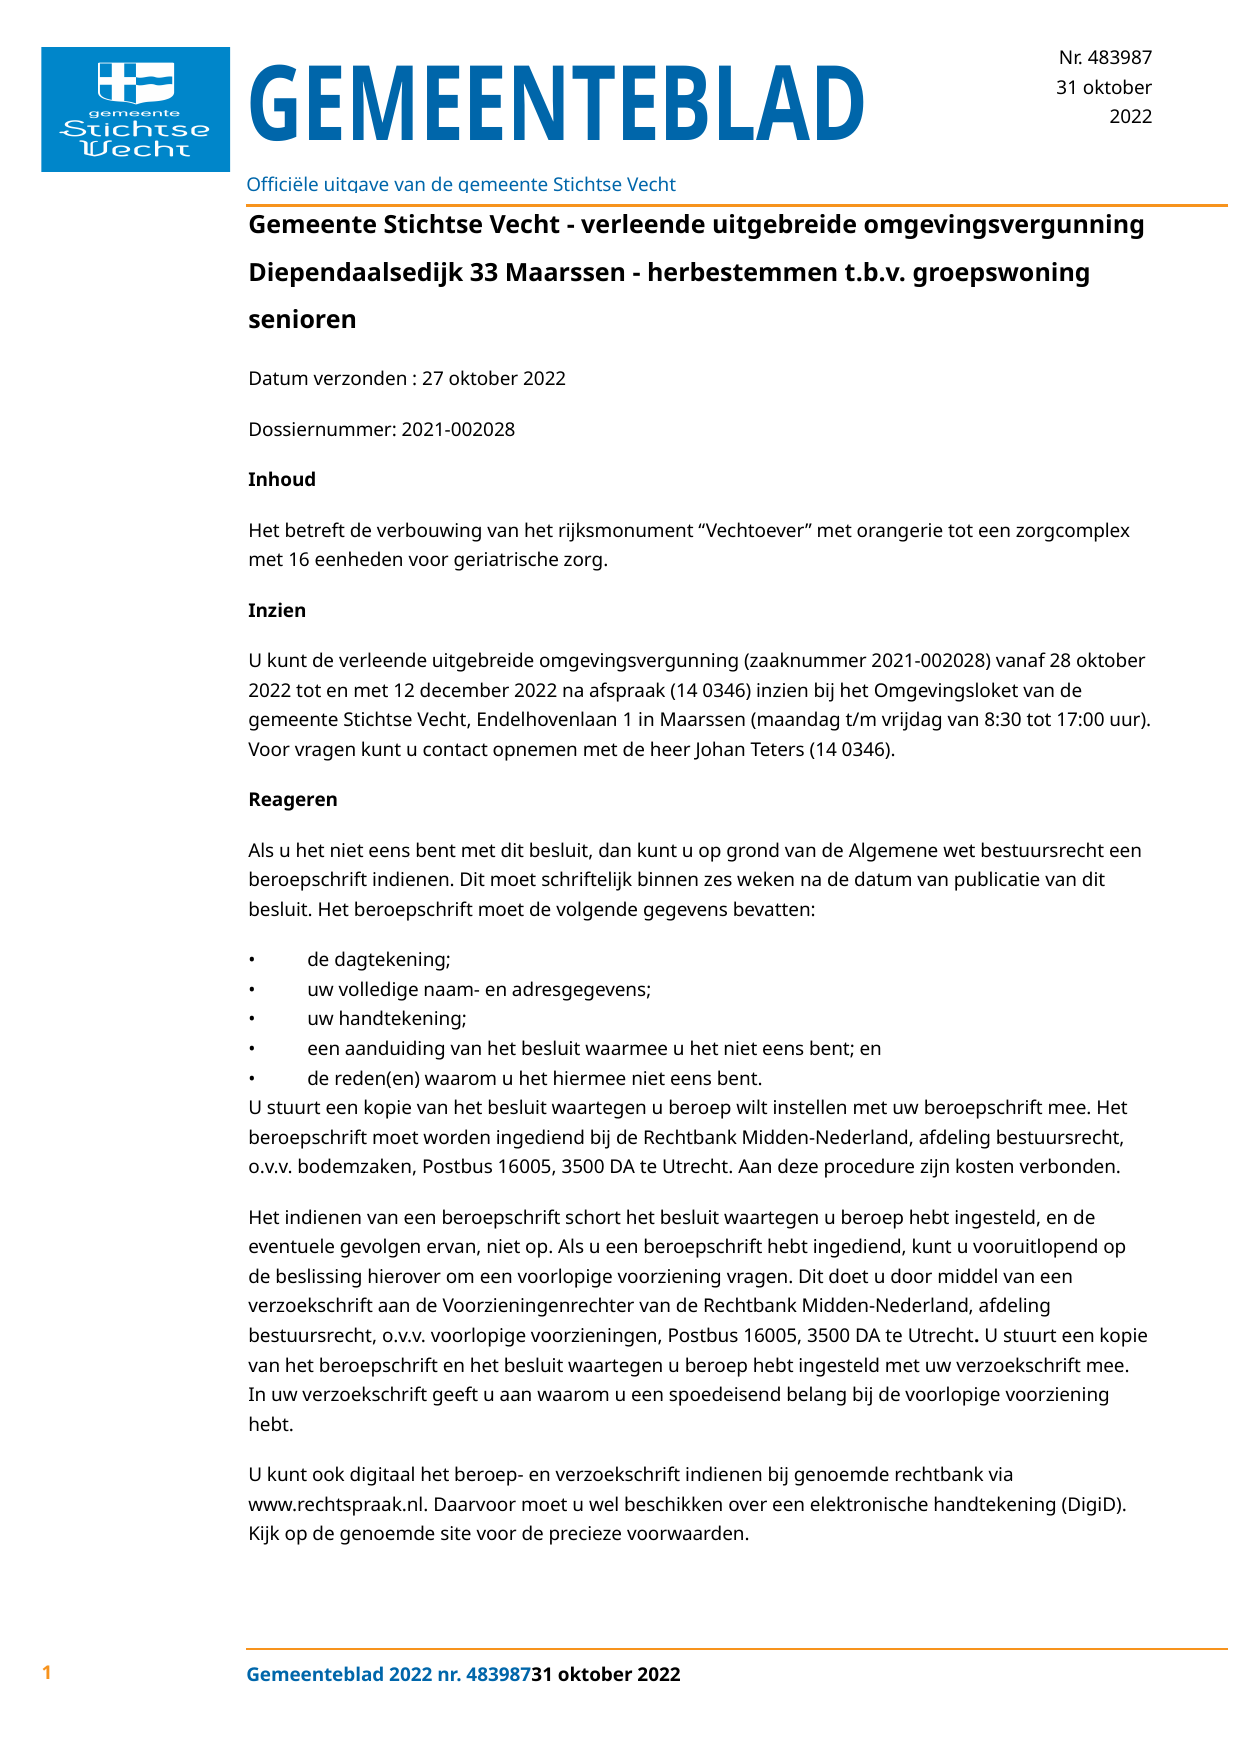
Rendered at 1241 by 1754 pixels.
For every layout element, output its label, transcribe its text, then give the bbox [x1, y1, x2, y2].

list een aanduiding van het besluit waarmee u het niet eens bent; en [248, 1035, 1152, 1061]
text Reageren [248, 786, 1152, 812]
text Dossiernummer: 2021-002028 [248, 416, 1152, 442]
text Als u het niet eens bent met dit besluit, dan kunt u op grond van de Algemene wet bestuursrecht een beroepschrift indienen. Dit moet schriftelijk binnen zes weken na de datum van publicatie van dit besluit. Het beroepschrift moet de volgende gegevens bevatten: [248, 837, 1152, 922]
text Inzien [248, 597, 1152, 622]
text U kunt ook digitaal het beroep- en verzoekschrift indienen bij genoemde rechtbank via www.rechtspraak.nl. Daarvoor moet u wel beschikken over een elektronische handtekening (DigiD). Kijk op de genoemde site voor de precieze voorwaarden. [248, 1461, 1152, 1546]
text Datum verzonden : 27 oktober 2022 [248, 366, 1152, 391]
text Het betreft de verbouwing van het rijksmonument “Vechtoever” met orangerie tot een zorgcomplex met 16 eenheden voor geriatrische zorg. [248, 517, 1152, 572]
picture [99, 63, 135, 101]
picture [137, 63, 174, 103]
text U stuurt een kopie van het besluit waartegen u beroep wilt instellen met uw beroepschrift mee. Het beroepschrift moet worden ingediend bij de Rechtbank Midden-Nederland, afdeling bestuursrecht, o.v.v. bodemzaken, Postbus 16005, 3500 DA te Utrecht. Aan deze procedure zijn kosten verbonden. [248, 1094, 1152, 1179]
text U kunt de verleende uitgebreide omgevingsvergunning (zaaknummer 2021-002028) vanaf 28 oktober 2022 tot en met 12 december 2022 na afspraak (14 0346) inzien bij het Omgevingsloket van de gemeente Stichtse Vecht, Endelhovenlaan 1 in Maarssen (maandag t/m vrijdag van 8:30 tot 17:00 uur). Voor vragen kunt u contact opnemen met de heer Johan Teters (14 0346). [248, 647, 1152, 762]
list uw volledige naam- en adresgegevens; [248, 976, 1152, 1002]
text Het indienen van een beroepschrift schort het besluit waartegen u beroep hebt ingesteld, en de eventuele gevolgen ervan, niet op. Als u een beroepschrift hebt ingediend, kunt u vooruitlopend op de beslissing hierover om een voorlopige voorziening vragen. Dit doet u door middel van een verzoekschrift aan de Voorzieningenrechter van de Rechtbank Midden-Nederland, afdeling bestuursrecht, o.v.v. voorlopige voorzieningen, Postbus 16005, 3500 DA te Utrecht. U stuurt een kopie van het beroepschrift en het besluit waartegen u beroep hebt ingesteld met uw verzoekschrift mee. In uw verzoekschrift geeft u aan waarom u een spoedeisend belang bij de voorlopige voorziening hebt. [248, 1204, 1152, 1437]
list uw handtekening; [248, 1006, 1152, 1031]
list de dagtekening; [248, 946, 1152, 972]
list de reden(en) waarom u het hiermee niet eens bent. [248, 1065, 1152, 1090]
text Gemeente Stichtse Vecht - verleende uitgebreide omgevingsvergunning Diependaalsedijk 33 Maarssen - herbestemmen t.b.v. groepswoning senioren [248, 207, 1152, 336]
text Inhoud [248, 466, 1152, 492]
